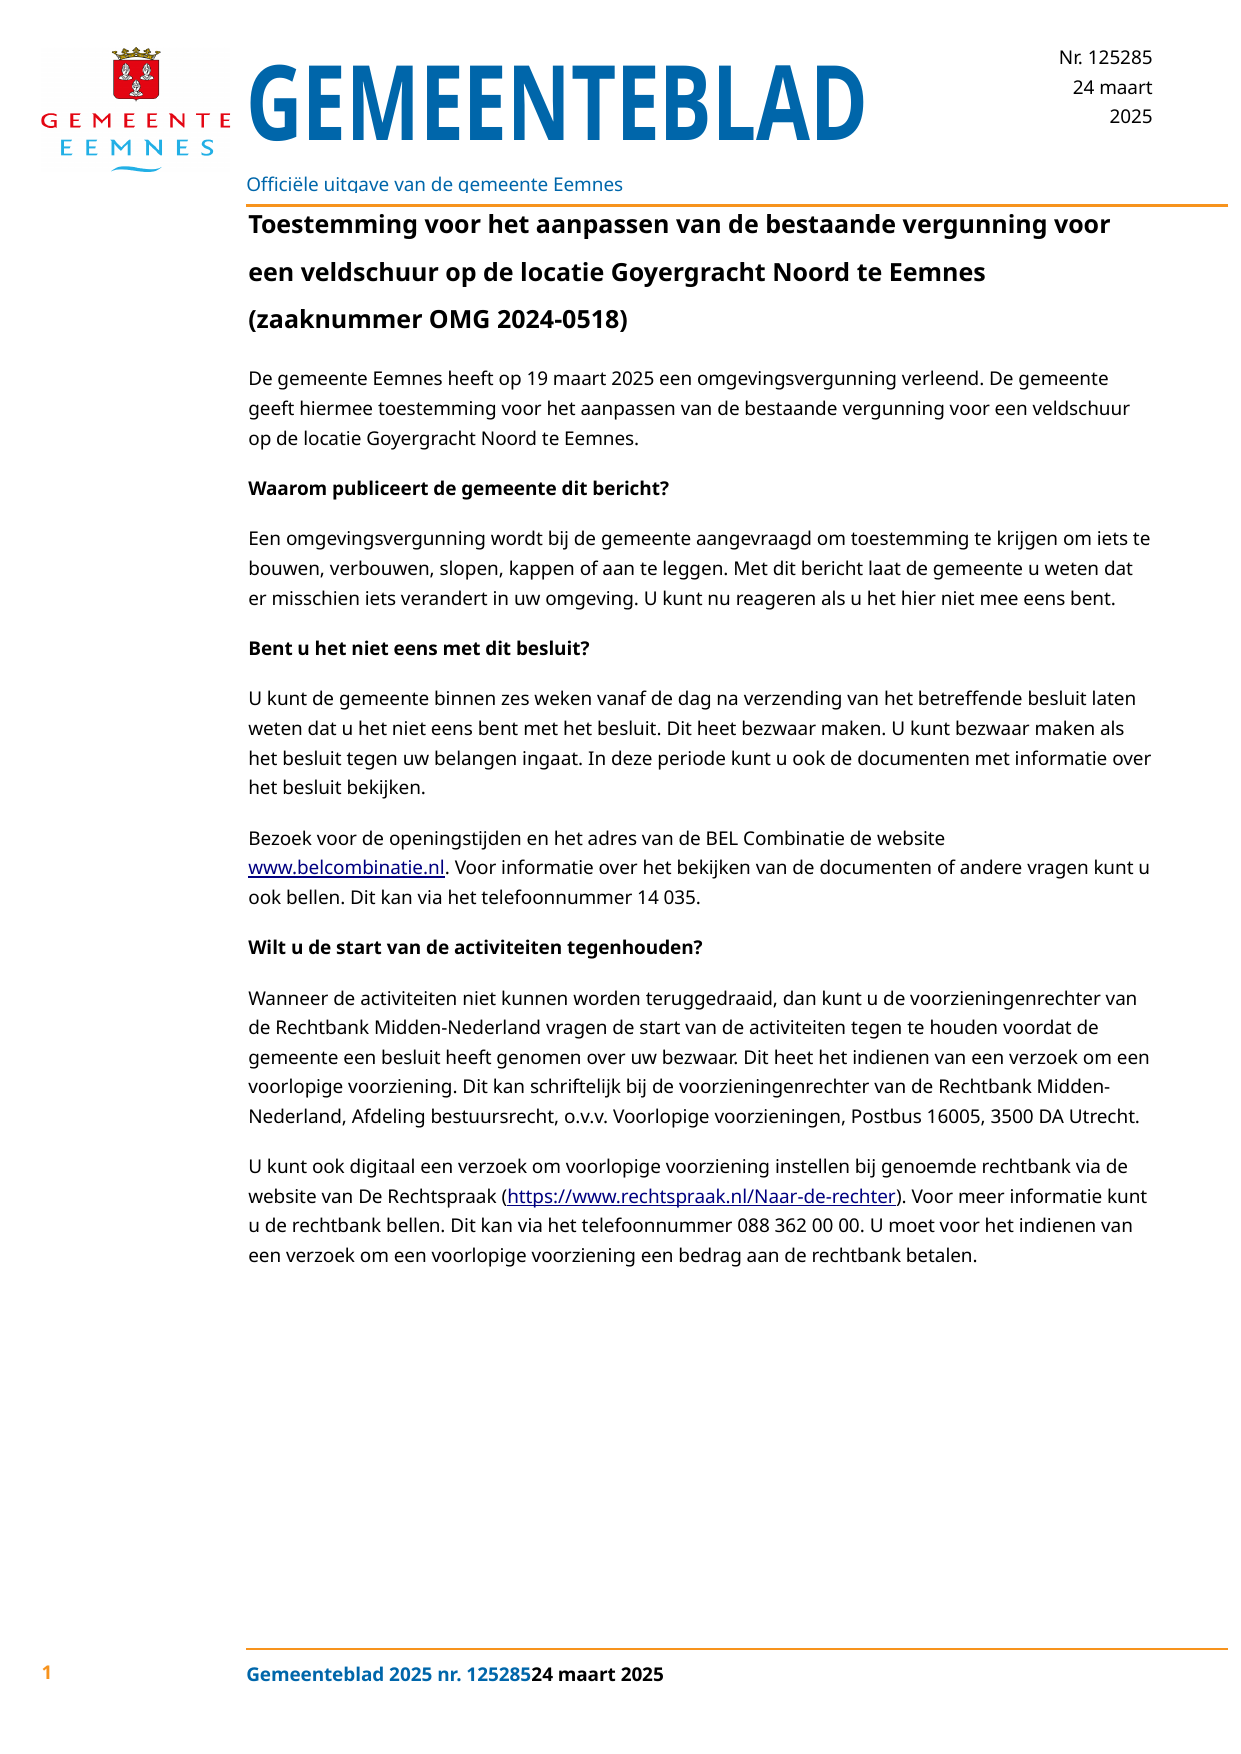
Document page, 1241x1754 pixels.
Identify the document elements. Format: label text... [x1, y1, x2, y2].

text U kunt ook digitaal een verzoek om voorlopige voorziening instellen bij genoemde rechtbank via de website van De Rechtspraak (https://www.rechtspraak.nl/Naar-de-rechter). Voor meer informatie kunt u de rechtbank bellen. Dit kan via het telefoonnummer 088 362 00 00. U moet voor het indienen van een verzoek om een voorlopige voorziening een bedrag aan de rechtbank betalen. [248, 1153, 1152, 1268]
text Bent u het niet eens met dit besluit? [248, 635, 1152, 661]
text Bezoek voor de openingstijden en het adres van de BEL Combinatie de website www.belcombinatie.nl. Voor informatie over het bekijken van de documenten of andere vragen kunt u ook bellen. Dit kan via het telefoonnummer 14 035. [248, 825, 1152, 909]
picture [41, 47, 231, 172]
text Toestemming voor het aanpassen van de bestaande vergunning voor een veldschuur op de locatie Goyergracht Noord te Eemnes (zaaknummer OMG 2024-0518) [248, 207, 1152, 336]
text Wilt u de start van de activiteiten tegenhouden? [248, 934, 1152, 960]
text U kunt de gemeente binnen zes weken vanaf de dag na verzending van het betreffende besluit laten weten dat u het niet eens bent met het besluit. Dit heet bezwaar maken. U kunt bezwaar maken als het besluit tegen uw belangen ingaat. In deze periode kunt u ook de documenten met informatie over het besluit bekijken. [248, 686, 1152, 800]
text Waarom publiceert de gemeente dit bericht? [248, 475, 1152, 501]
text Een omgevingsvergunning wordt bij de gemeente aangevraagd om toestemming te krijgen om iets te bouwen, verbouwen, slopen, kappen of aan te leggen. Met dit bericht laat de gemeente u weten dat er misschien iets verandert in uw omgeving. U kunt nu reageren als u het hier niet mee eens bent. [248, 526, 1152, 610]
text De gemeente Eemnes heeft op 19 maart 2025 een omgevingsvergunning verleend. De gemeente geeft hiermee toestemming voor het aanpassen van de bestaande vergunning voor een veldschuur op de locatie Goyergracht Noord te Eemnes. [248, 366, 1152, 450]
text Wanneer de activiteiten niet kunnen worden teruggedraaid, dan kunt u de voorzieningenrechter van de Rechtbank Midden-Nederland vragen de start van de activiteiten tegen te houden voordat de gemeente een besluit heeft genomen over uw bezwaar. Dit heet het indienen van een verzoek om een voorlopige voorziening. Dit kan schriftelijk bij de voorzieningenrechter van de Rechtbank Midden-Nederland, Afdeling bestuursrecht, o.v.v. Voorlopige voorzieningen, Postbus 16005, 3500 DA Utrecht. [248, 985, 1152, 1129]
